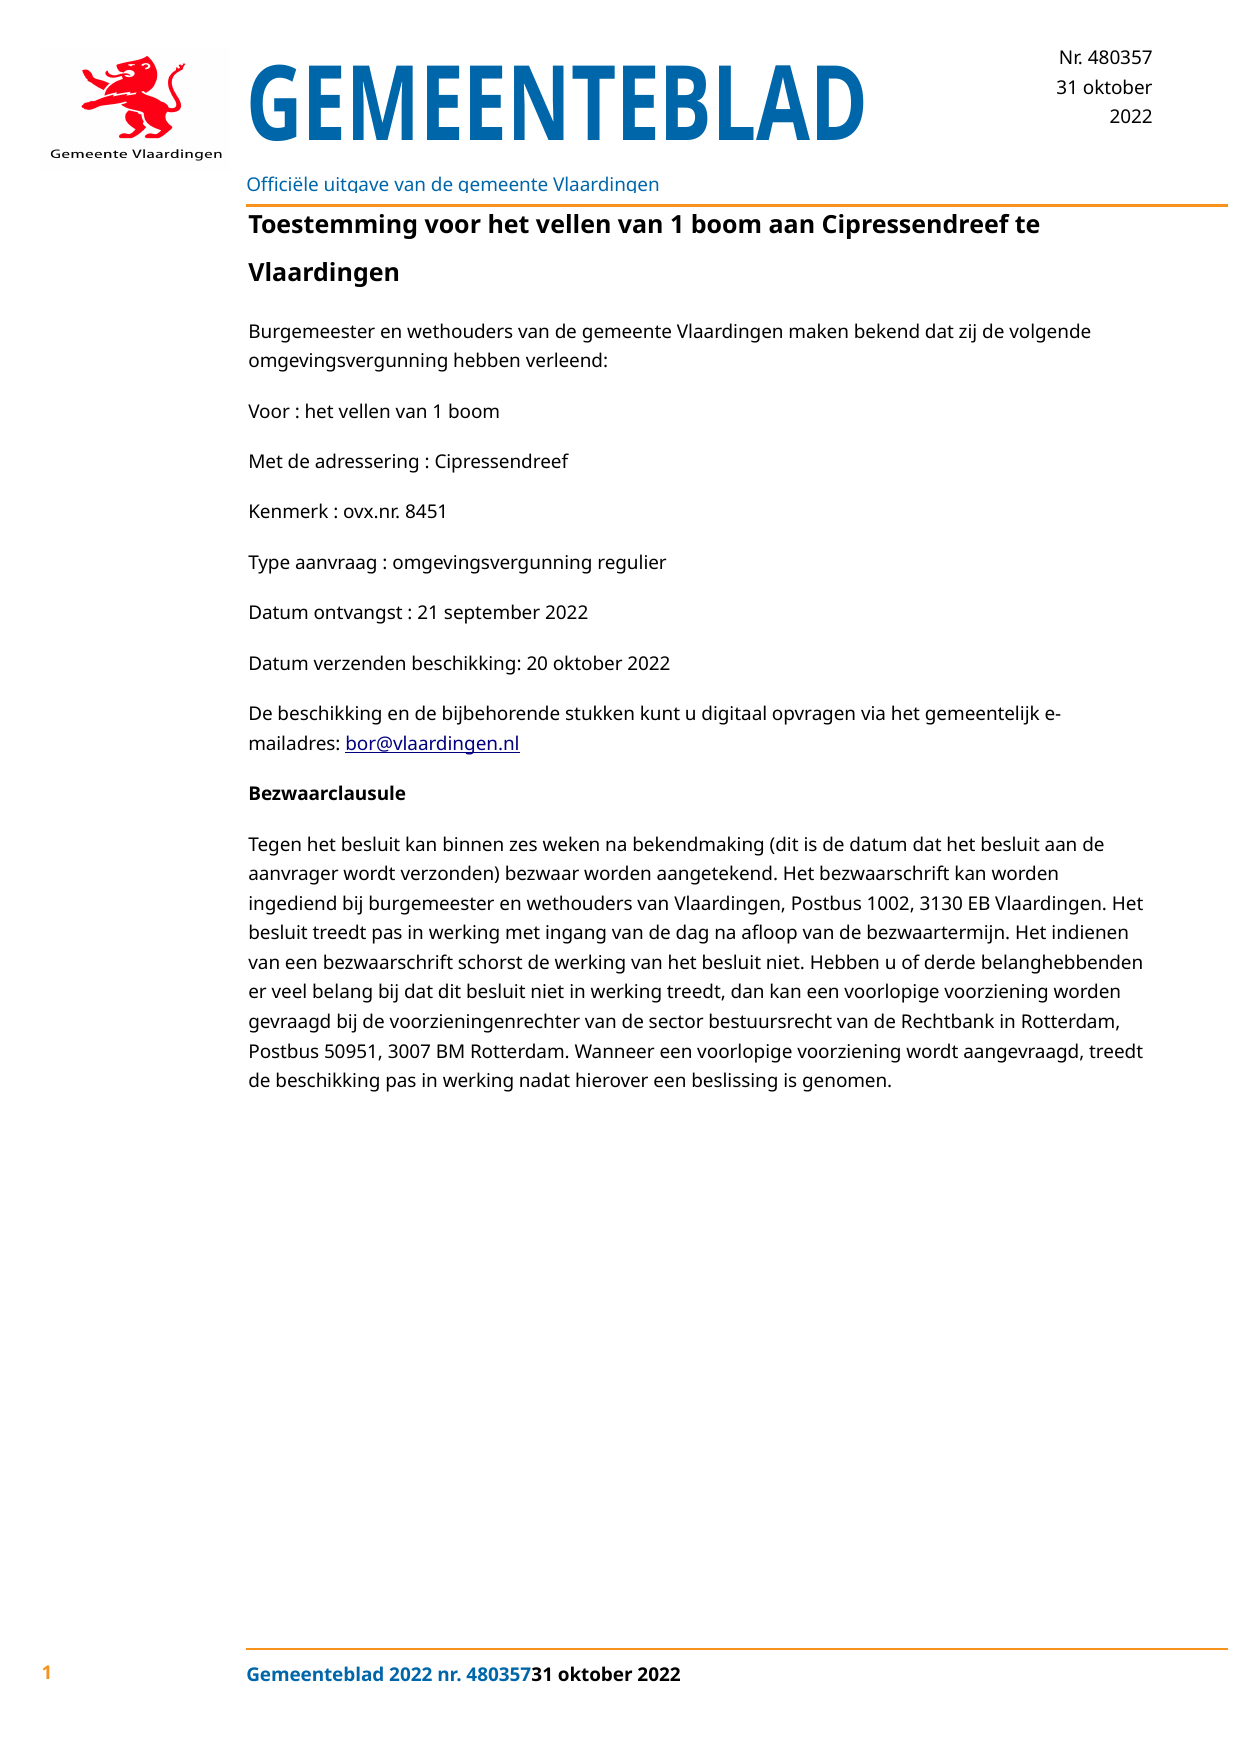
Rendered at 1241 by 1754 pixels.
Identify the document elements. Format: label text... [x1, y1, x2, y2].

text Kenmerk : ovx.nr. 8451 [248, 499, 1152, 524]
text Type aanvraag : omgevingsvergunning regulier [248, 549, 1152, 575]
text Voor : het vellen van 1 boom [248, 398, 1152, 424]
picture [41, 47, 231, 172]
text De beschikking en de bijbehorende stukken kunt u digitaal opvragen via het gemeentelijk e-mailadres: bor@vlaardingen.nl [248, 700, 1152, 756]
text Burgemeester en wethouders van de gemeente Vlaardingen maken bekend dat zij de volgende omgevingsvergunning hebben verleend: [248, 318, 1152, 373]
text Datum ontvangst : 21 september 2022 [248, 599, 1152, 625]
text Toestemming voor het vellen van 1 boom aan Cipressendreef te Vlaardingen [248, 207, 1152, 288]
text Bezwaarclausule [248, 780, 1152, 806]
text Datum verzenden beschikking: 20 oktober 2022 [248, 650, 1152, 676]
text Tegen het besluit kan binnen zes weken na bekendmaking (dit is de datum dat het besluit aan de aanvrager wordt verzonden) bezwaar worden aangetekend. Het bezwaarschrift kan worden ingediend bij burgemeester en wethouders van Vlaardingen, Postbus 1002, 3130 EB Vlaardingen. Het besluit treedt pas in werking met ingang van de dag na afloop van de bezwaartermijn. Het indienen van een bezwaarschrift schorst de werking van het besluit niet. Hebben u of derde belanghebbenden er veel belang bij dat dit besluit niet in werking treedt, dan kan een voorlopige voorziening worden gevraagd bij de voorzieningenrechter van de sector bestuursrecht van de Rechtbank in Rotterdam, Postbus 50951, 3007 BM Rotterdam. Wanneer een voorlopige voorziening wordt aangevraagd, treedt de beschikking pas in werking nadat hierover een beslissing is genomen. [248, 831, 1152, 1093]
text Met de adressering : Cipressendreef [248, 448, 1152, 474]
